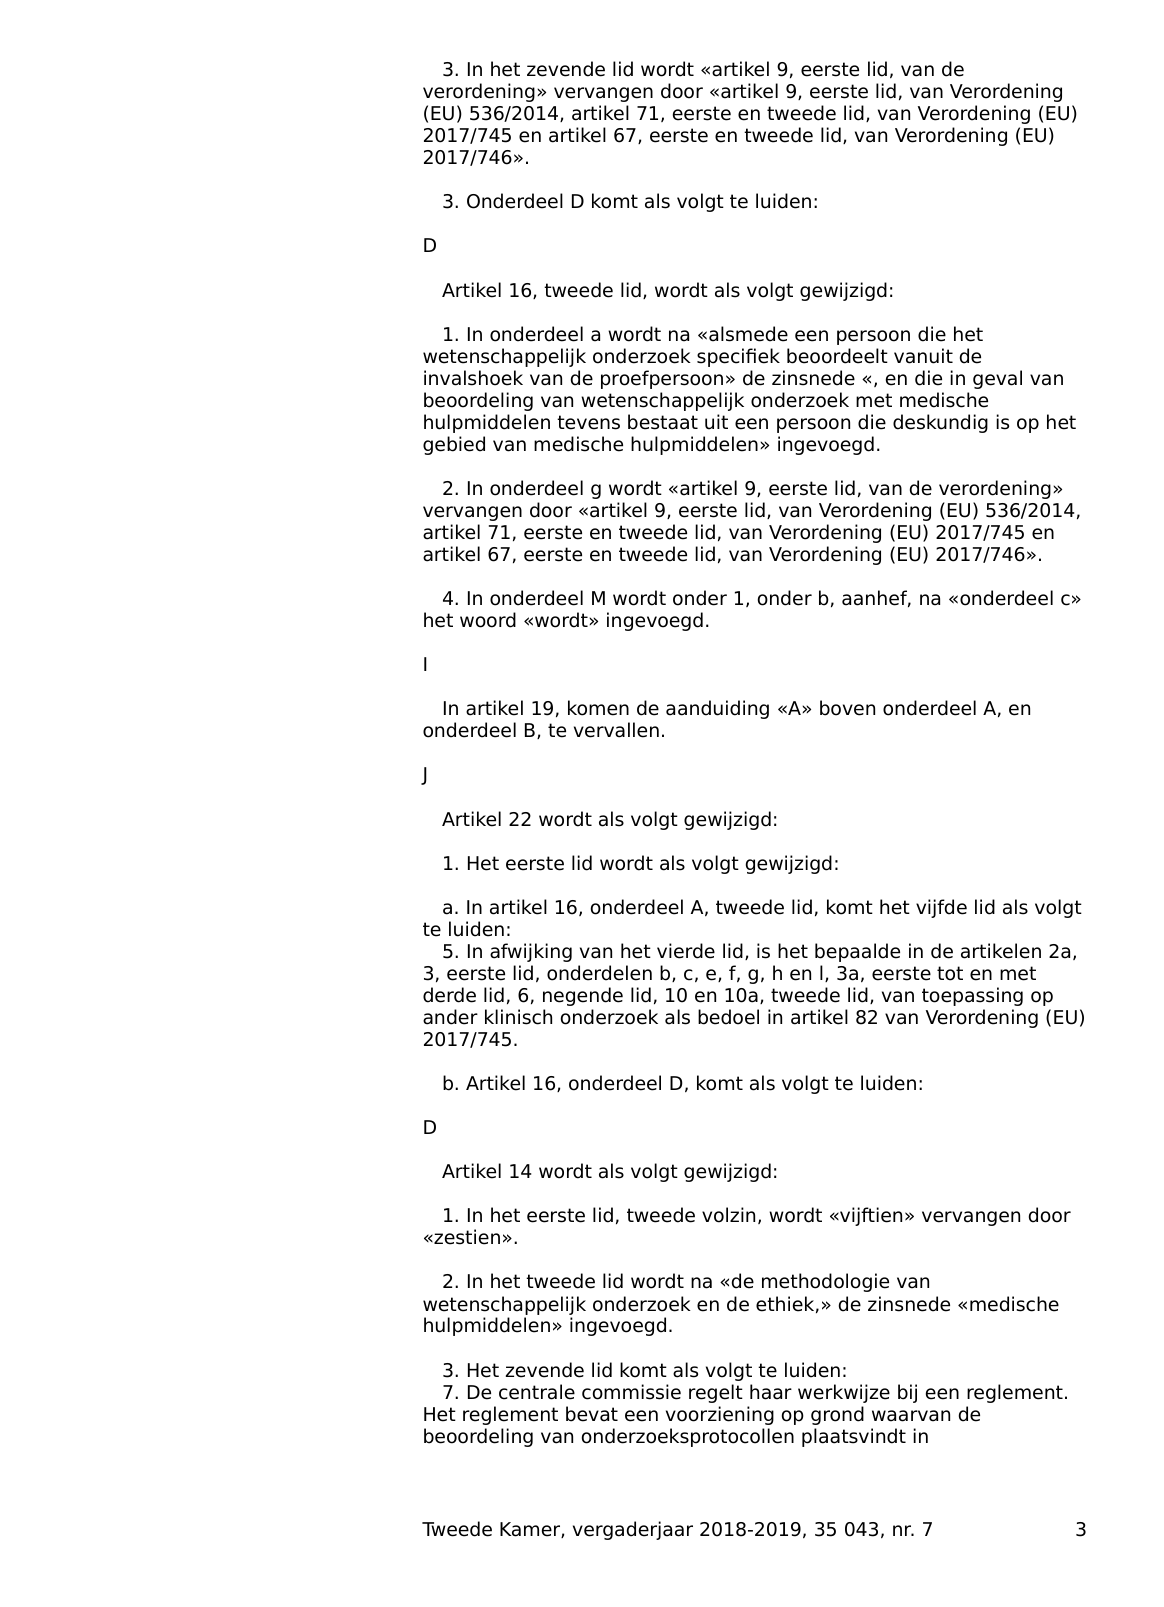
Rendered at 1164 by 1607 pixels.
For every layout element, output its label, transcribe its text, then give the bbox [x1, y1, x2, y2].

text In artikel 19, komen de aanduiding «A» boven onderdeel A, en onderdeel B, te vervallen. [422, 698, 1087, 742]
text b. Artikel 16, onderdeel D, komt als volgt te luiden: [422, 1073, 1087, 1095]
text 2. In het tweede lid wordt na «de methodologie van wetenschappelijk onderzoek en de ethiek,» de zinsnede «medische hulpmiddelen» ingevoegd. [422, 1271, 1087, 1337]
text 5. In afwijking van het vierde lid, is het bepaalde in de artikelen 2a, 3, eerste lid, onderdelen b, c, e, f, g, h en l, 3a, eerste tot en met derde lid, 6, negende lid, 10 en 10a, tweede lid, van toepassing op ander klinisch onderzoek als bedoel in artikel 82 van Verordening (EU) 2017/745. [422, 941, 1087, 1051]
subtitle D [422, 235, 1087, 257]
text 3. Onderdeel D komt als volgt te luiden: [422, 191, 1087, 213]
text 4. In onderdeel M wordt onder 1, onder b, aanhef, na «onderdeel c» het woord «wordt» ingevoegd. [422, 588, 1087, 632]
subtitle J [422, 764, 1087, 786]
text Artikel 16, tweede lid, wordt als volgt gewijzigd: [422, 279, 1087, 301]
text Artikel 22 wordt als volgt gewijzigd: [422, 808, 1087, 830]
text a. In artikel 16, onderdeel A, tweede lid, komt het vijfde lid als volgt te luiden: [422, 897, 1087, 941]
text 1. Het eerste lid wordt als volgt gewijzigd: [422, 853, 1087, 874]
text 7. De centrale commissie regelt haar werkwijze bij een reglement. Het reglement bevat een voorziening op grond waarvan de beoordeling van onderzoeksprotocollen plaatsvindt in [422, 1382, 1087, 1447]
text 1. In onderdeel a wordt na «alsmede een persoon die het wetenschappelijk onderzoek specifiek beoordeelt vanuit de invalshoek van de proefpersoon» de zinsnede «, en die in geval van beoordeling van wetenschappelijk onderzoek met medische hulpmiddelen tevens bestaat uit een persoon die deskundig is op het gebied van medische hulpmiddelen» ingevoegd. [422, 324, 1087, 456]
text Artikel 14 wordt als volgt gewijzigd: [422, 1161, 1087, 1183]
text 3. In het zevende lid wordt «artikel 9, eerste lid, van de verordening» vervangen door «artikel 9, eerste lid, van Verordening (EU) 536/2014, artikel 71, eerste en tweede lid, van Verordening (EU) 2017/745 en artikel 67, eerste en tweede lid, van Verordening (EU) 2017/746». [422, 59, 1087, 169]
subtitle D [422, 1117, 1087, 1139]
text 2. In onderdeel g wordt «artikel 9, eerste lid, van de verordening» vervangen door «artikel 9, eerste lid, van Verordening (EU) 536/2014, artikel 71, eerste en tweede lid, van Verordening (EU) 2017/745 en artikel 67, eerste en tweede lid, van Verordening (EU) 2017/746». [422, 478, 1087, 566]
text 3. Het zevende lid komt als volgt te luiden: [422, 1359, 1087, 1382]
subtitle I [422, 654, 1087, 676]
text 1. In het eerste lid, tweede volzin, wordt «vijftien» vervangen door «zestien». [422, 1205, 1087, 1249]
